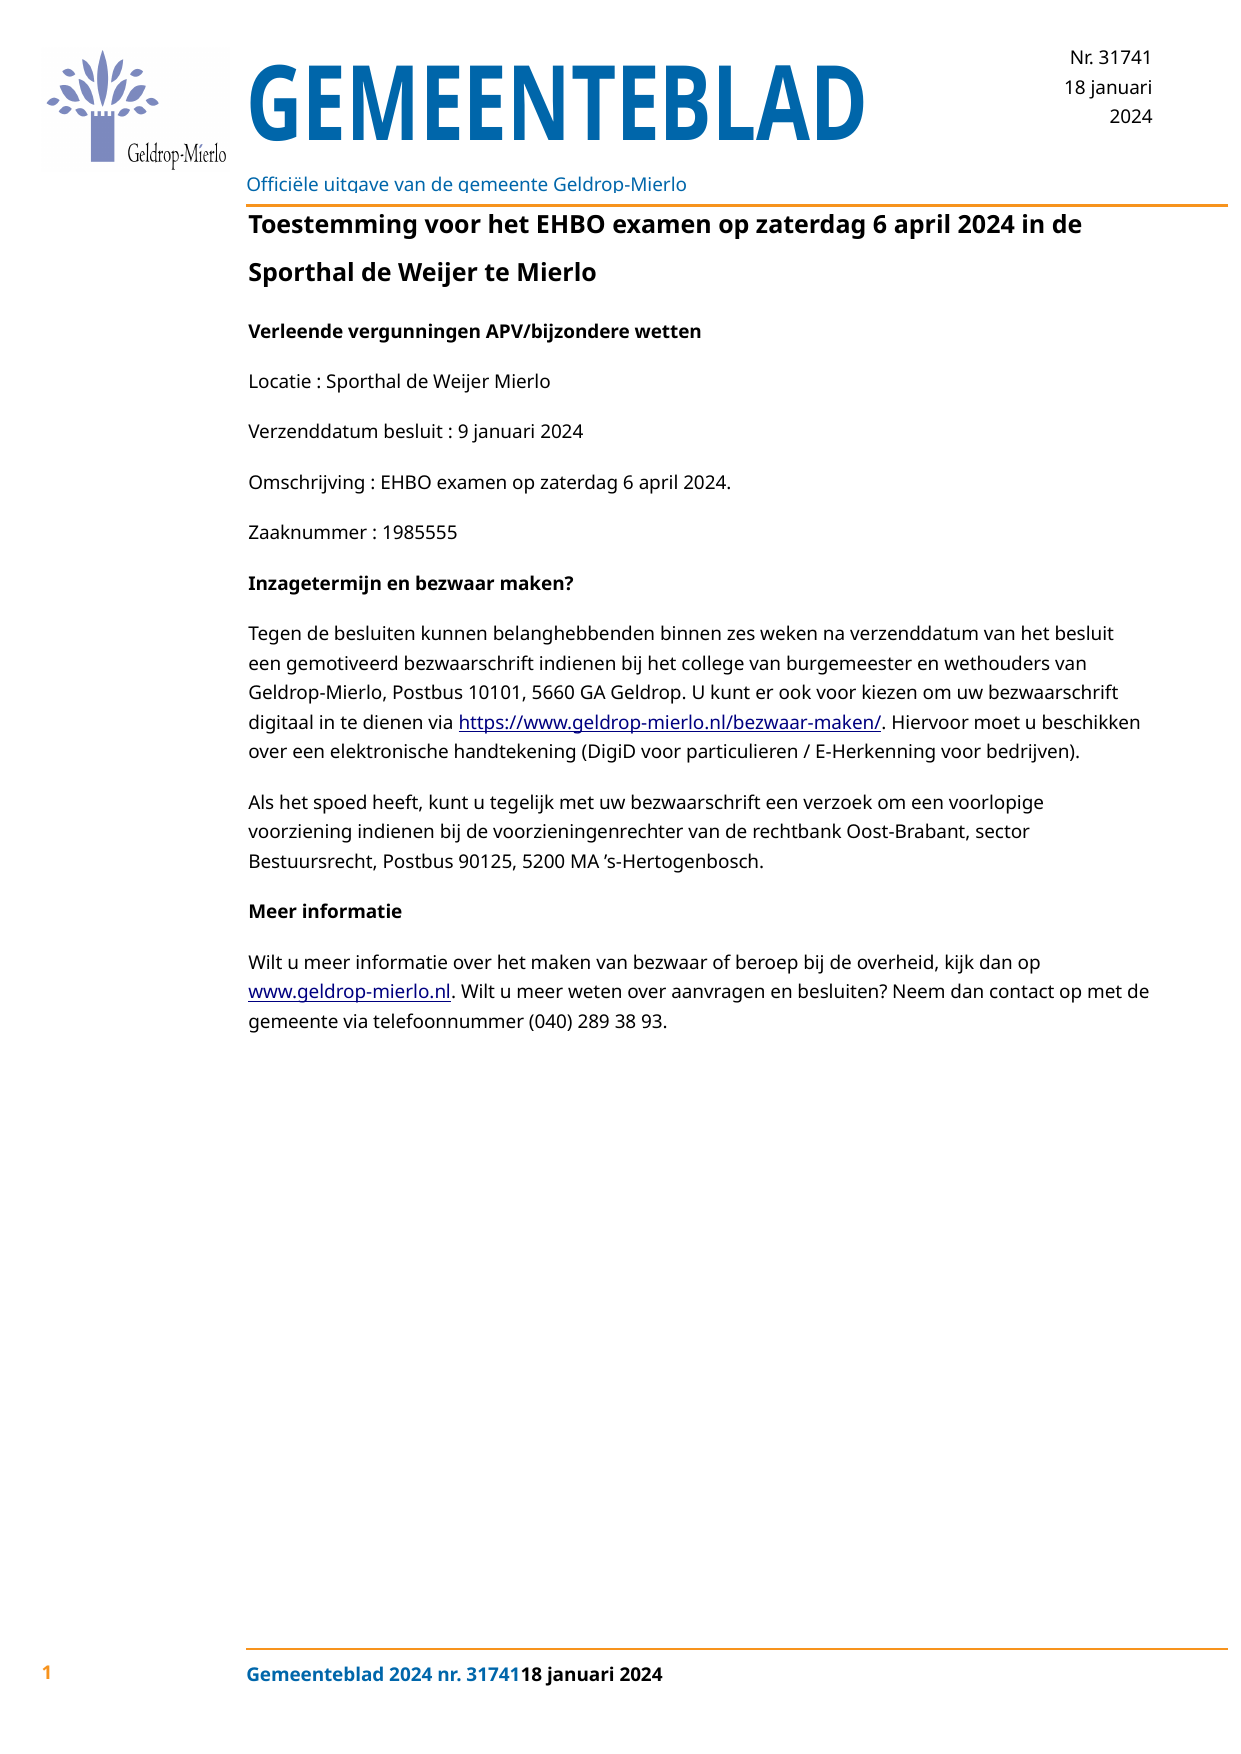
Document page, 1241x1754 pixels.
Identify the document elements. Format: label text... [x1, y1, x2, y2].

text Toestemming voor het EHBO examen op zaterdag 6 april 2024 in de Sporthal de Weijer te Mierlo [248, 207, 1152, 288]
text Omschrijving : EHBO examen op zaterdag 6 april 2024. [248, 469, 1152, 495]
text Inzagetermijn en bezwaar maken? [248, 570, 1152, 596]
text Locatie : Sporthal de Weijer Mierlo [248, 368, 1152, 394]
text Meer informatie [248, 899, 1152, 924]
text Wilt u meer informatie over het maken van bezwaar of beroep bij de overheid, kijk dan op www.geldrop-mierlo.nl. Wilt u meer weten over aanvragen en besluiten? Neem dan contact op met de gemeente via telefoonnummer (040) 289 38 93. [248, 949, 1152, 1034]
picture [41, 47, 231, 172]
text Zaaknummer : 1985555 [248, 519, 1152, 545]
text Verzenddatum besluit : 9 januari 2024 [248, 419, 1152, 444]
text Verleende vergunningen APV/bijzondere wetten [248, 318, 1152, 344]
text Tegen de besluiten kunnen belanghebbenden binnen zes weken na verzenddatum van het besluit een gemotiveerd bezwaarschrift indienen bij het college van burgemeester en wethouders van Geldrop-Mierlo, Postbus 10101, 5660 GA Geldrop. U kunt er ook voor kiezen om uw bezwaarschrift digitaal in te dienen via https://www.geldrop-mierlo.nl/bezwaar-maken/. Hiervoor moet u beschikken over een elektronische handtekening (DigiD voor particulieren / E-Herkenning voor bedrijven). [248, 620, 1152, 764]
text Als het spoed heeft, kunt u tegelijk met uw bezwaarschrift een verzoek om een voorlopige voorziening indienen bij de voorzieningenrechter van de rechtbank Oost-Brabant, sector Bestuursrecht, Postbus 90125, 5200 MA ’s-Hertogenbosch. [248, 789, 1152, 874]
